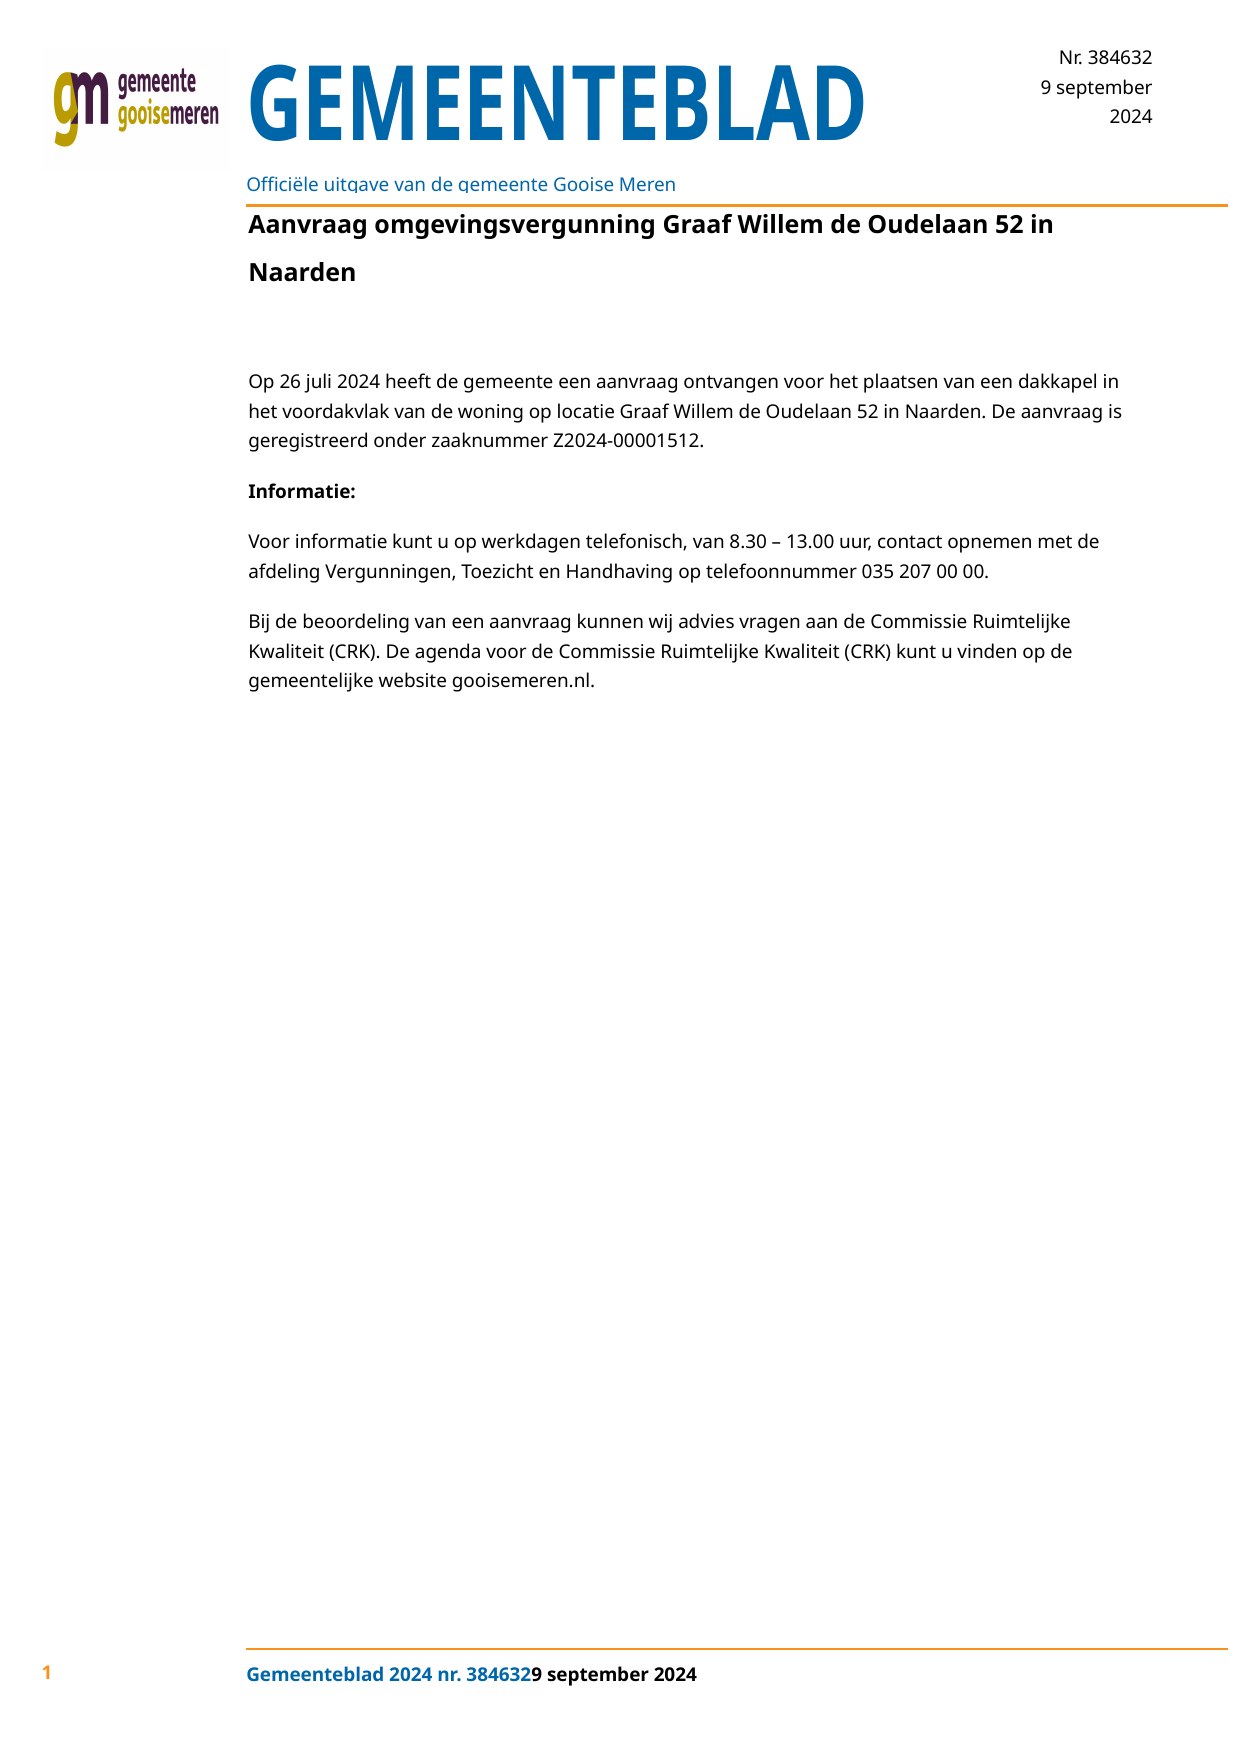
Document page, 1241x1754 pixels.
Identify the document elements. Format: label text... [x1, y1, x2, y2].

text Voor informatie kunt u op werkdagen telefonisch, van 8.30 – 13.00 uur, contact opnemen met de afdeling Vergunningen, Toezicht en Handhaving op telefoonnummer 035 207 00 00. [248, 528, 1152, 584]
picture [41, 47, 231, 172]
text Informatie: [248, 478, 1152, 504]
text Op 26 juli 2024 heeft de gemeente een aanvraag ontvangen voor het plaatsen van een dakkapel in het voordakvlak van de woning op locatie Graaf Willem de Oudelaan 52 in Naarden. De aanvraag is geregistreerd onder zaaknummer Z2024-00001512. [248, 368, 1152, 453]
text Aanvraag omgevingsvergunning Graaf Willem de Oudelaan 52 in Naarden [248, 207, 1152, 288]
text Bij de beoordeling van een aanvraag kunnen wij advies vragen aan de Commissie Ruimtelijke Kwaliteit (CRK). De agenda voor de Commissie Ruimtelijke Kwaliteit (CRK) kunt u vinden op de gemeentelijke website gooisemeren.nl. [248, 608, 1152, 693]
